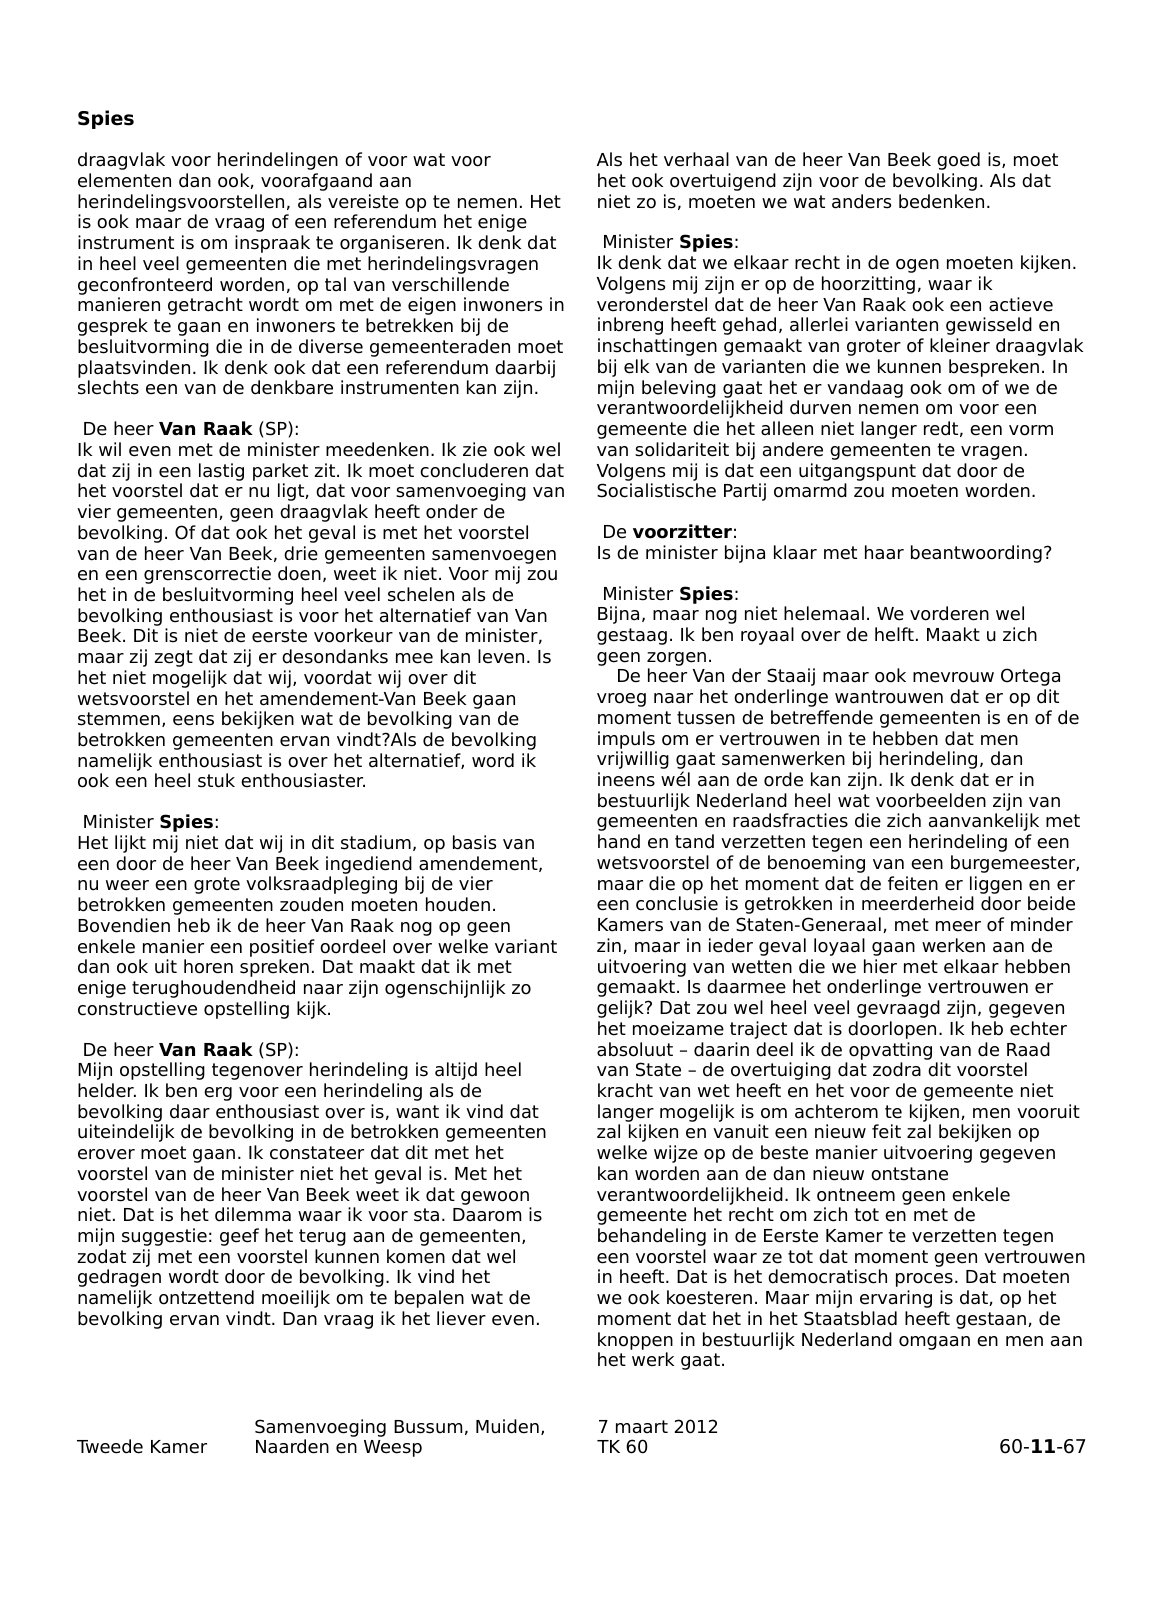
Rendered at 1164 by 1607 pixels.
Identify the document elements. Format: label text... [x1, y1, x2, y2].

text Het lijkt mij niet dat wij in dit stadium, op basis van een door de heer Van Beek ingediend amendement, nu weer een grote volksraadpleging bij de vier betrokken gemeenten zouden moeten houden. Bovendien heb ik de heer Van Raak nog op geen enkele manier een positief oordeel over welke variant dan ook uit horen spreken. Dat maakt dat ik met enige terughoudendheid naar zijn ogenschijnlijk zo constructieve opstelling kijk. [77, 833, 567, 1019]
text Minister Spies: [596, 583, 1087, 604]
text De voorzitter: [596, 522, 1087, 543]
text Is de minister bijna klaar met haar beantwoording? [596, 543, 1087, 563]
text draagvlak voor herindelingen of voor wat voor elementen dan ook, voorafgaand aan herindelingsvoorstellen, als vereiste op te nemen. Het is ook maar de vraag of een referendum het enige instrument is om inspraak te organiseren. Ik denk dat in heel veel gemeenten die met herindelingsvragen geconfronteerd worden, op tal van verschillende manieren getracht wordt om met de eigen inwoners in gesprek te gaan en inwoners te betrekken bij de besluitvorming die in de diverse gemeenteraden moet plaatsvinden. Ik denk ook dat een referendum daarbij slechts een van de denkbare instrumenten kan zijn. [77, 150, 567, 399]
text Bijna, maar nog niet helemaal. We vorderen wel gestaag. Ik ben royaal over de helft. Maakt u zich geen zorgen. [596, 604, 1087, 666]
text Als het verhaal van de heer Van Beek goed is, moet het ook overtuigend zijn voor de bevolking. Als dat niet zo is, moeten we wat anders bedenken. [596, 150, 1087, 212]
text Minister Spies: [596, 232, 1087, 253]
text Mijn opstelling tegenover herindeling is altijd heel helder. Ik ben erg voor een herindeling als de bevolking daar enthousiast over is, want ik vind dat uiteindelijk de bevolking in de betrokken gemeenten erover moet gaan. Ik constateer dat dit met het voorstel van de minister niet het geval is. Met het voorstel van de heer Van Beek weet ik dat gewoon niet. Dat is het dilemma waar ik voor sta. Daarom is mijn suggestie: geef het terug aan de gemeenten, zodat zij met een voorstel kunnen komen dat wel gedragen wordt door de bevolking. Ik vind het namelijk ontzettend moeilijk om te bepalen wat de bevolking ervan vindt. Dan vraag ik het liever even. [77, 1060, 567, 1329]
text Ik wil even met de minister meedenken. Ik zie ook wel dat zij in een lastig parket zit. Ik moet concluderen dat het voorstel dat er nu ligt, dat voor samenvoeging van vier gemeenten, geen draagvlak heeft onder de bevolking. Of dat ook het geval is met het voorstel van de heer Van Beek, drie gemeenten samenvoegen en een grenscorrectie doen, weet ik niet. Voor mij zou het in de besluitvorming heel veel schelen als de bevolking enthousiast is voor het alternatief van Van Beek. Dit is niet de eerste voorkeur van de minister, maar zij zegt dat zij er desondanks mee kan leven. Is het niet mogelijk dat wij, voordat wij over dit wetsvoorstel en het amendement-Van Beek gaan stemmen, eens bekijken wat de bevolking van de betrokken gemeenten ervan vindt?Als de bevolking namelijk enthousiast is over het alternatief, word ik ook een heel stuk enthousiaster. [77, 440, 567, 792]
text De heer Van Raak (SP): [77, 419, 567, 440]
text Minister Spies: [77, 812, 567, 833]
text De heer Van der Staaij maar ook mevrouw Ortega vroeg naar het onderlinge wantrouwen dat er op dit moment tussen de betreffende gemeenten is en of de impuls om er vertrouwen in te hebben dat men vrijwillig gaat samenwerken bij herindeling, dan ineens wél aan de orde kan zijn. Ik denk dat er in bestuurlijk Nederland heel wat voorbeelden zijn van gemeenten en raadsfracties die zich aanvankelijk met hand en tand verzetten tegen een herindeling of een wetsvoorstel of de benoeming van een burgemeester, maar die op het moment dat de feiten er liggen en er een conclusie is getrokken in meerderheid door beide Kamers van de Staten-Generaal, met meer of minder zin, maar in ieder geval loyaal gaan werken aan de uitvoering van wetten die we hier met elkaar hebben gemaakt. Is daarmee het onderlinge vertrouwen er gelijk? Dat zou wel heel veel gevraagd zijn, gegeven het moeizame traject dat is doorlopen. Ik heb echter absoluut – daarin deel ik de opvatting van de Raad van State – de overtuiging dat zodra dit voorstel kracht van wet heeft en het voor de gemeente niet langer mogelijk is om achterom te kijken, men vooruit zal kijken en vanuit een nieuw feit zal bekijken op welke wijze op de beste manier uitvoering gegeven kan worden aan de dan nieuw ontstane verantwoordelijkheid. Ik ontneem geen enkele gemeente het recht om zich tot en met de behandeling in de Eerste Kamer te verzetten tegen een voorstel waar ze tot dat moment geen vertrouwen in heeft. Dat is het democratisch proces. Dat moeten we ook koesteren. Maar mijn ervaring is dat, op het moment dat het in het Staatsblad heeft gestaan, de knoppen in bestuurlijk Nederland omgaan en men aan het werk gaat. [596, 666, 1087, 1371]
text De heer Van Raak (SP): [77, 1039, 567, 1060]
text Ik denk dat we elkaar recht in de ogen moeten kijken. Volgens mij zijn er op de hoorzitting, waar ik veronderstel dat de heer Van Raak ook een actieve inbreng heeft gehad, allerlei varianten gewisseld en inschattingen gemaakt van groter of kleiner draagvlak bij elk van de varianten die we kunnen bespreken. In mijn beleving gaat het er vandaag ook om of we de verantwoordelijkheid durven nemen om voor een gemeente die het alleen niet langer redt, een vorm van solidariteit bij andere gemeenten te vragen. Volgens mij is dat een uitgangspunt dat door de Socialistische Partij omarmd zou moeten worden. [596, 253, 1087, 502]
